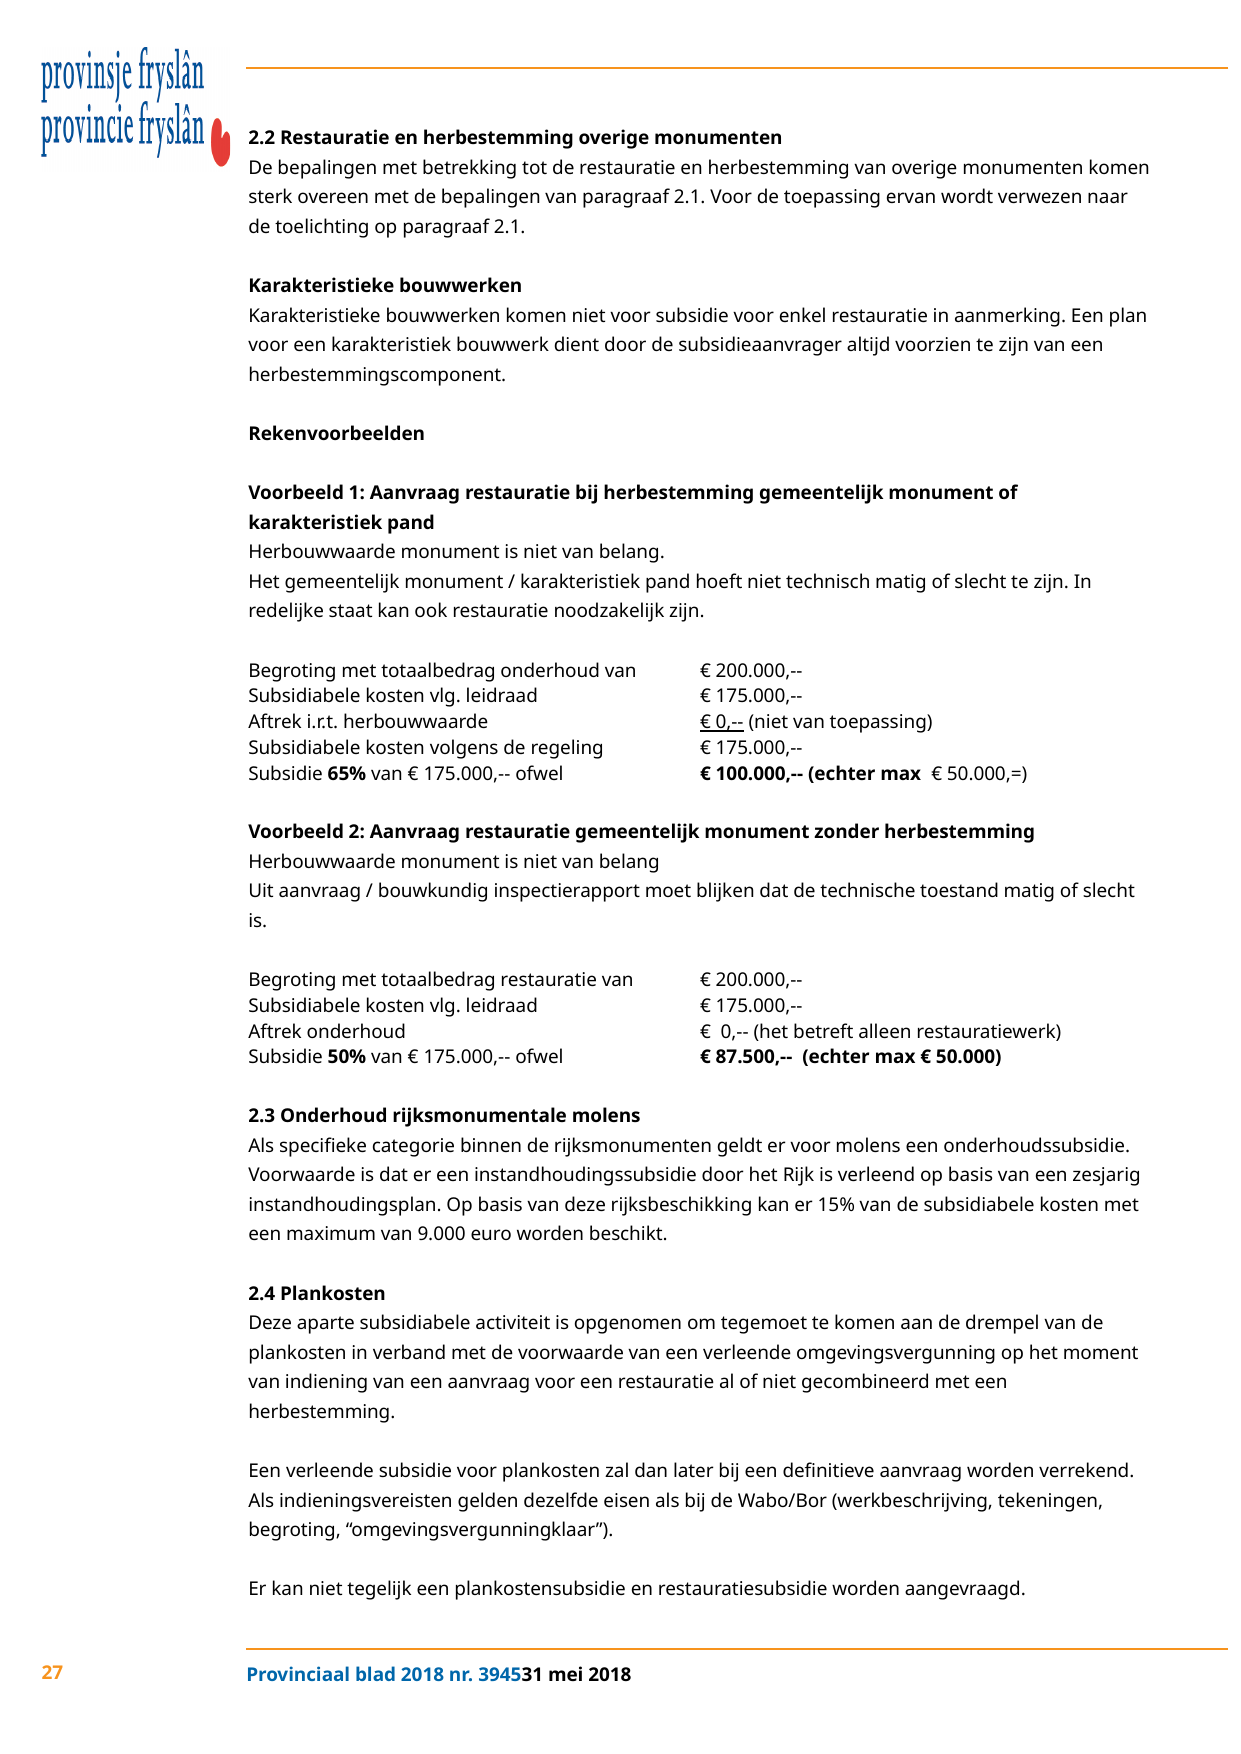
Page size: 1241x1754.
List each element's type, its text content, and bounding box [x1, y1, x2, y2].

table_cell Subsidie 50% van € 175.000,-- ofwel [248, 1044, 700, 1069]
table_header Begroting met totaalbedrag restauratie van [248, 966, 700, 992]
table_cell Aftrek i.r.t. herbouwwaarde [248, 709, 700, 734]
table_cell Aftrek onderhoud [248, 1018, 700, 1044]
table_header € 200.000,-- [700, 966, 1152, 992]
text Als specifieke categorie binnen de rijksmonumenten geldt er voor molens een onderhoudssubsidie. Voorwaarde is dat er een instandhoudingssubsidie door het Rijk is verleend op basis van een zesjarig instandhoudingsplan. Op basis van deze rijksbeschikking kan er 15% van de subsidiabele kosten met een maximum van 9.000 euro worden beschikt. [248, 1132, 1152, 1246]
text 2.3 Onderhoud rijksmonumentale molens [248, 1102, 1152, 1128]
table_cell € 0,-- (niet van toepassing) [700, 709, 1152, 734]
table_cell Subsidiabele kosten volgens de regeling [248, 734, 700, 760]
table_header € 200.000,-- [700, 657, 1152, 683]
text Voorbeeld 1: Aanvraag restauratie bij herbestemming gemeentelijk monument of karakteristiek pand [248, 479, 1152, 535]
text Een verleende subsidie voor plankosten zal dan later bij een definitieve aanvraag worden verrekend. Als indieningsvereisten gelden dezelfde eisen als bij de Wabo/Bor (werkbeschrijving, tekeningen, begroting, “omgevingsvergunningklaar”). [248, 1457, 1152, 1542]
text Voorbeeld 2: Aanvraag restauratie gemeentelijk monument zonder herbestemming [248, 818, 1152, 844]
text Het gemeentelijk monument / karakteristiek pand hoeft niet technisch matig of slecht te zijn. In redelijke staat kan ook restauratie noodzakelijk zijn. [248, 568, 1152, 623]
text 2.4 Plankosten [248, 1280, 1152, 1305]
text De bepalingen met betrekking tot de restauratie en herbestemming van overige monumenten komen sterk overeen met de bepalingen van paragraaf 2.1. Voor de toepassing ervan wordt verwezen naar de toelichting op paragraaf 2.1. [248, 154, 1152, 239]
table_cell Subsidiabele kosten vlg. leidraad [248, 992, 700, 1018]
text Karakteristieke bouwwerken komen niet voor subsidie voor enkel restauratie in aanmerking. Een plan voor een karakteristiek bouwwerk dient door de subsidieaanvrager altijd voorzien te zijn van een herbestemmingscomponent. [248, 302, 1152, 387]
text Herbouwwaarde monument is niet van belang. [248, 538, 1152, 564]
table_header Begroting met totaalbedrag onderhoud van [248, 657, 700, 683]
table_cell € 0,-- (het betreft alleen restauratiewerk) [700, 1018, 1152, 1044]
text Herbouwwaarde monument is niet van belang [248, 848, 1152, 874]
text 2.2 Restauratie en herbestemming overige monumenten [248, 124, 1152, 150]
table_cell Subsidie 65% van € 175.000,-- ofwel [248, 760, 700, 786]
table_cell € 175.000,-- [700, 992, 1152, 1018]
picture [41, 47, 231, 172]
text Rekenvoorbeelden [248, 420, 1152, 446]
table_cell Subsidiabele kosten vlg. leidraad [248, 683, 700, 708]
text Karakteristieke bouwwerken [248, 272, 1152, 298]
table_cell € 175.000,-- [700, 683, 1152, 708]
table_cell € 175.000,-- [700, 734, 1152, 760]
table_cell € 100.000,-- (echter max € 50.000,=) [700, 760, 1152, 786]
table_cell € 87.500,-- (echter max € 50.000) [700, 1044, 1152, 1069]
text Er kan niet tegelijk een plankostensubsidie en restauratiesubsidie worden aangevraagd. [248, 1576, 1152, 1601]
text Uit aanvraag / bouwkundig inspectierapport moet blijken dat de technische toestand matig of slecht is. [248, 878, 1152, 933]
text Deze aparte subsidiabele activiteit is opgenomen om tegemoet te komen aan de drempel van de plankosten in verband met de voorwaarde van een verleende omgevingsvergunning op het moment van indiening van een aanvraag voor een restauratie al of niet gecombineerd met een herbestemming. [248, 1309, 1152, 1424]
